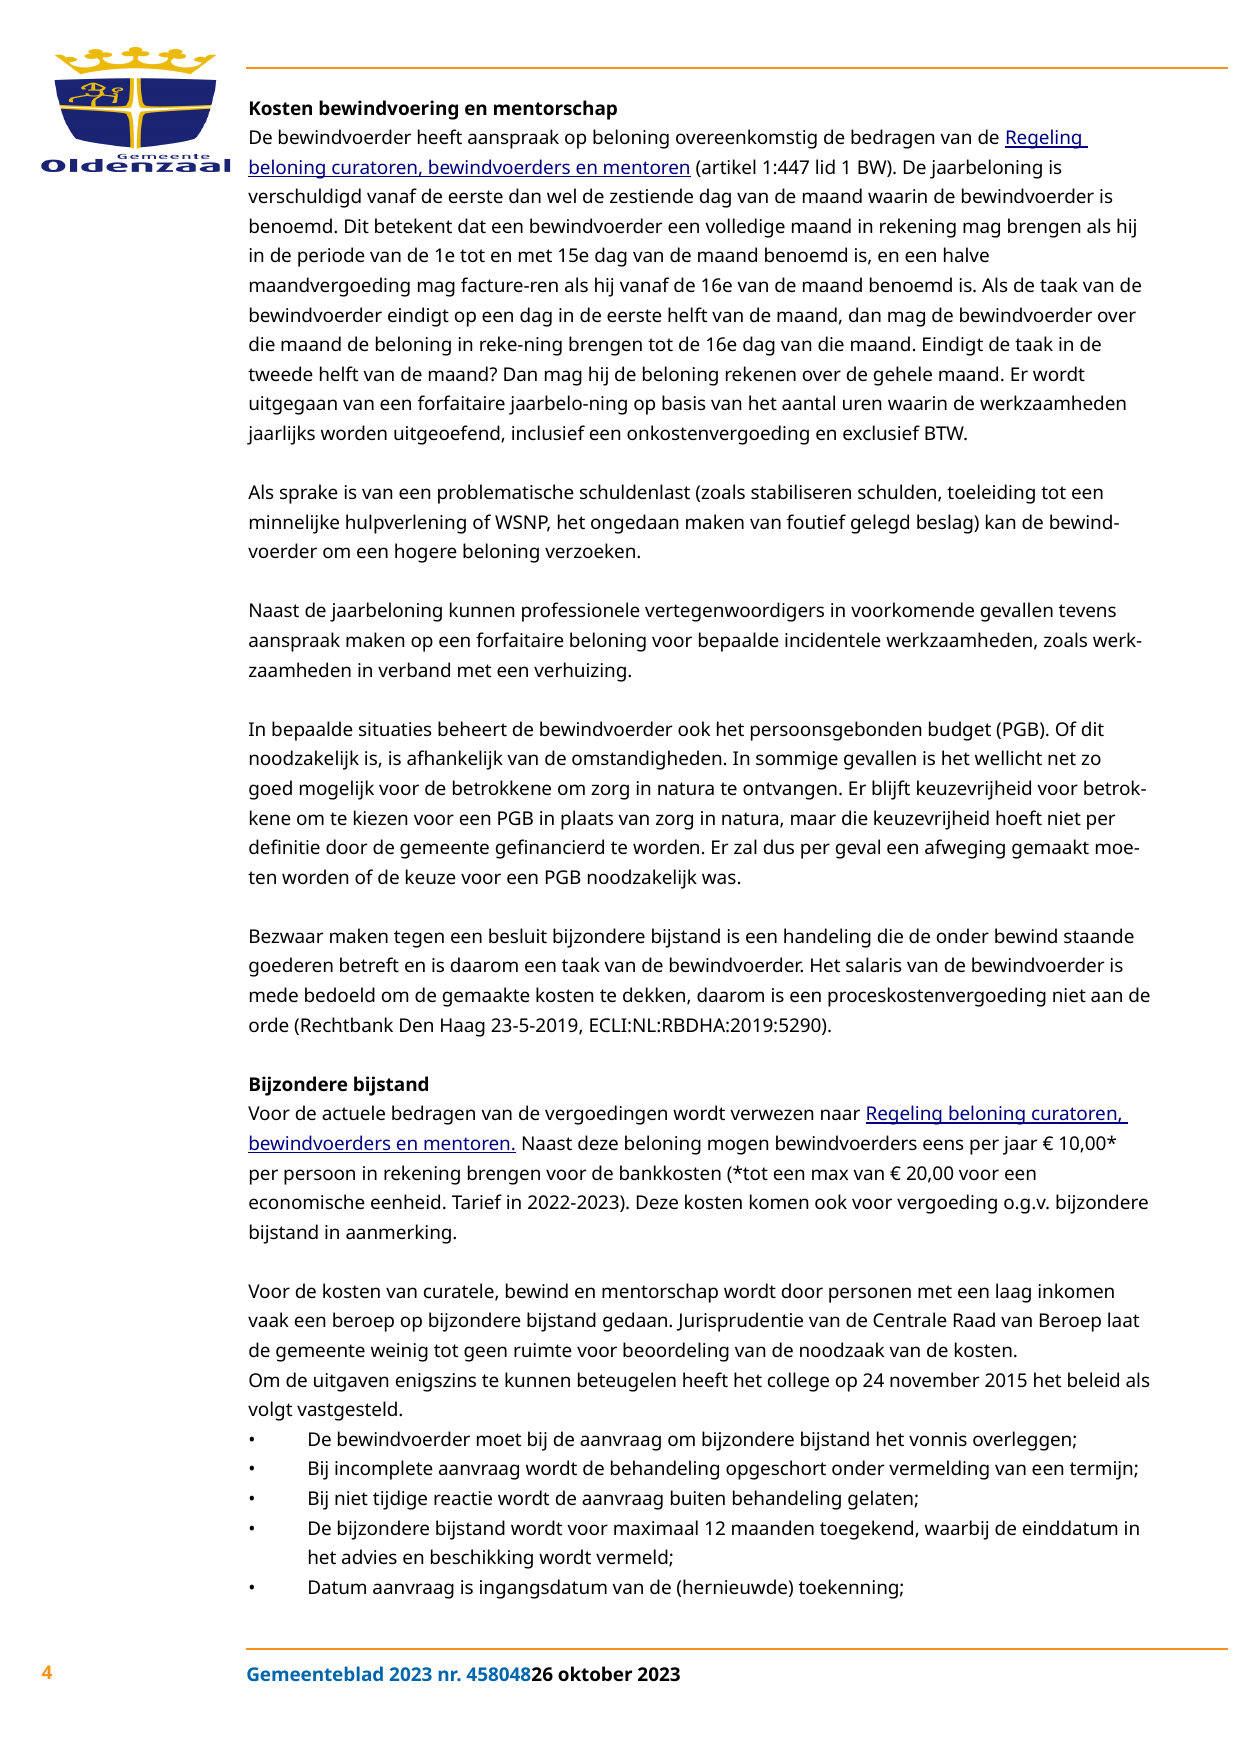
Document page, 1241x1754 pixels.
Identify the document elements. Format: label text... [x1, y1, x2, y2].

text De bewindvoerder heeft aanspraak op beloning overeenkomstig de bedragen van de Regeling beloning curatoren, bewindvoerders en mentoren (artikel 1:447 lid 1 BW). De jaarbeloning is verschuldigd vanaf de eerste dan wel de zestiende dag van de maand waarin de bewindvoerder is benoemd. Dit betekent dat een bewindvoerder een volledige maand in rekening mag brengen als hij in de periode van de 1e tot en met 15e dag van de maand benoemd is, en een halve maandvergoeding mag facture-ren als hij vanaf de 16e van de maand benoemd is. Als de taak van de bewindvoerder eindigt op een dag in de eerste helft van de maand, dan mag de bewindvoerder over die maand de beloning in reke-ning brengen tot de 16e dag van die maand. Eindigt de taak in de tweede helft van de maand? Dan mag hij de beloning rekenen over de gehele maand. Er wordt uitgegaan van een forfaitaire jaarbelo-ning op basis van het aantal uren waarin de werkzaamheden jaarlijks worden uitgeoefend, inclusief een onkostenvergoeding en exclusief BTW. [248, 124, 1152, 446]
list De bewindvoerder moet bij de aanvraag om bijzondere bijstand het vonnis overleggen; [248, 1426, 1152, 1452]
list Datum aanvraag is ingangsdatum van de (hernieuwde) toekenning; [248, 1574, 1152, 1600]
list De bijzondere bijstand wordt voor maximaal 12 maanden toegekend, waarbij de einddatum in het advies en beschikking wordt vermeld; [248, 1515, 1152, 1570]
text Om de uitgaven enigszins te kunnen beteugelen heeft het college op 24 november 2015 het beleid als volgt vastgesteld. [248, 1367, 1152, 1422]
text Bijzondere bijstand [248, 1071, 1152, 1097]
text Voor de kosten van curatele, bewind en mentorschap wordt door personen met een laag inkomen vaak een beroep op bijzondere bijstand gedaan. Jurisprudentie van de Centrale Raad van Beroep laat de gemeente weinig tot geen ruimte voor beoordeling van de noodzaak van de kosten. [248, 1278, 1152, 1363]
text Naast de jaarbeloning kunnen professionele vertegenwoordigers in voorkomende gevallen tevens aanspraak maken op een forfaitaire beloning voor bepaalde incidentele werkzaamheden, zoals werk-zaamheden in verband met een verhuizing. [248, 598, 1152, 683]
list Bij niet tijdige reactie wordt de aanvraag buiten behandeling gelaten; [248, 1485, 1152, 1511]
text Als sprake is van een problematische schuldenlast (zoals stabiliseren schulden, toeleiding tot een minnelijke hulpverlening of WSNP, het ongedaan maken van foutief gelegd beslag) kan de bewind-voerder om een hogere beloning verzoeken. [248, 479, 1152, 564]
text Bezwaar maken tegen een besluit bijzondere bijstand is een handeling die de onder bewind staande goederen betreft en is daarom een taak van de bewindvoerder. Het salaris van de bewindvoerder is mede bedoeld om de gemaakte kosten te dekken, daarom is een proceskostenvergoeding niet aan de orde (Rechtbank Den Haag 23-5-2019, ECLI:NL:RBDHA:2019:5290). [248, 923, 1152, 1038]
text Voor de actuele bedragen van de vergoedingen wordt verwezen naar Regeling beloning curatoren, bewindvoerders en mentoren. Naast deze beloning mogen bewindvoerders eens per jaar € 10,00* per persoon in rekening brengen voor de bankkosten (*tot een max van € 20,00 voor een economische eenheid. Tarief in 2022-2023). Deze kosten komen ook voor vergoeding o.g.v. bijzondere bijstand in aanmerking. [248, 1101, 1152, 1245]
picture [41, 47, 231, 172]
text In bepaalde situaties beheert de bewindvoerder ook het persoonsgebonden budget (PGB). Of dit noodzakelijk is, is afhankelijk van de omstandigheden. In sommige gevallen is het wellicht net zo goed mogelijk voor de betrokkene om zorg in natura te ontvangen. Er blijft keuzevrijheid voor betrok-kene om te kiezen voor een PGB in plaats van zorg in natura, maar die keuzevrijheid hoeft niet per definitie door de gemeente gefinancierd te worden. Er zal dus per geval een afweging gemaakt moe-ten worden of de keuze voor een PGB noodzakelijk was. [248, 716, 1152, 890]
list Bij incomplete aanvraag wordt de behandeling opgeschort onder vermelding van een termijn; [248, 1456, 1152, 1481]
text Kosten bewindvoering en mentorschap [248, 95, 1152, 121]
